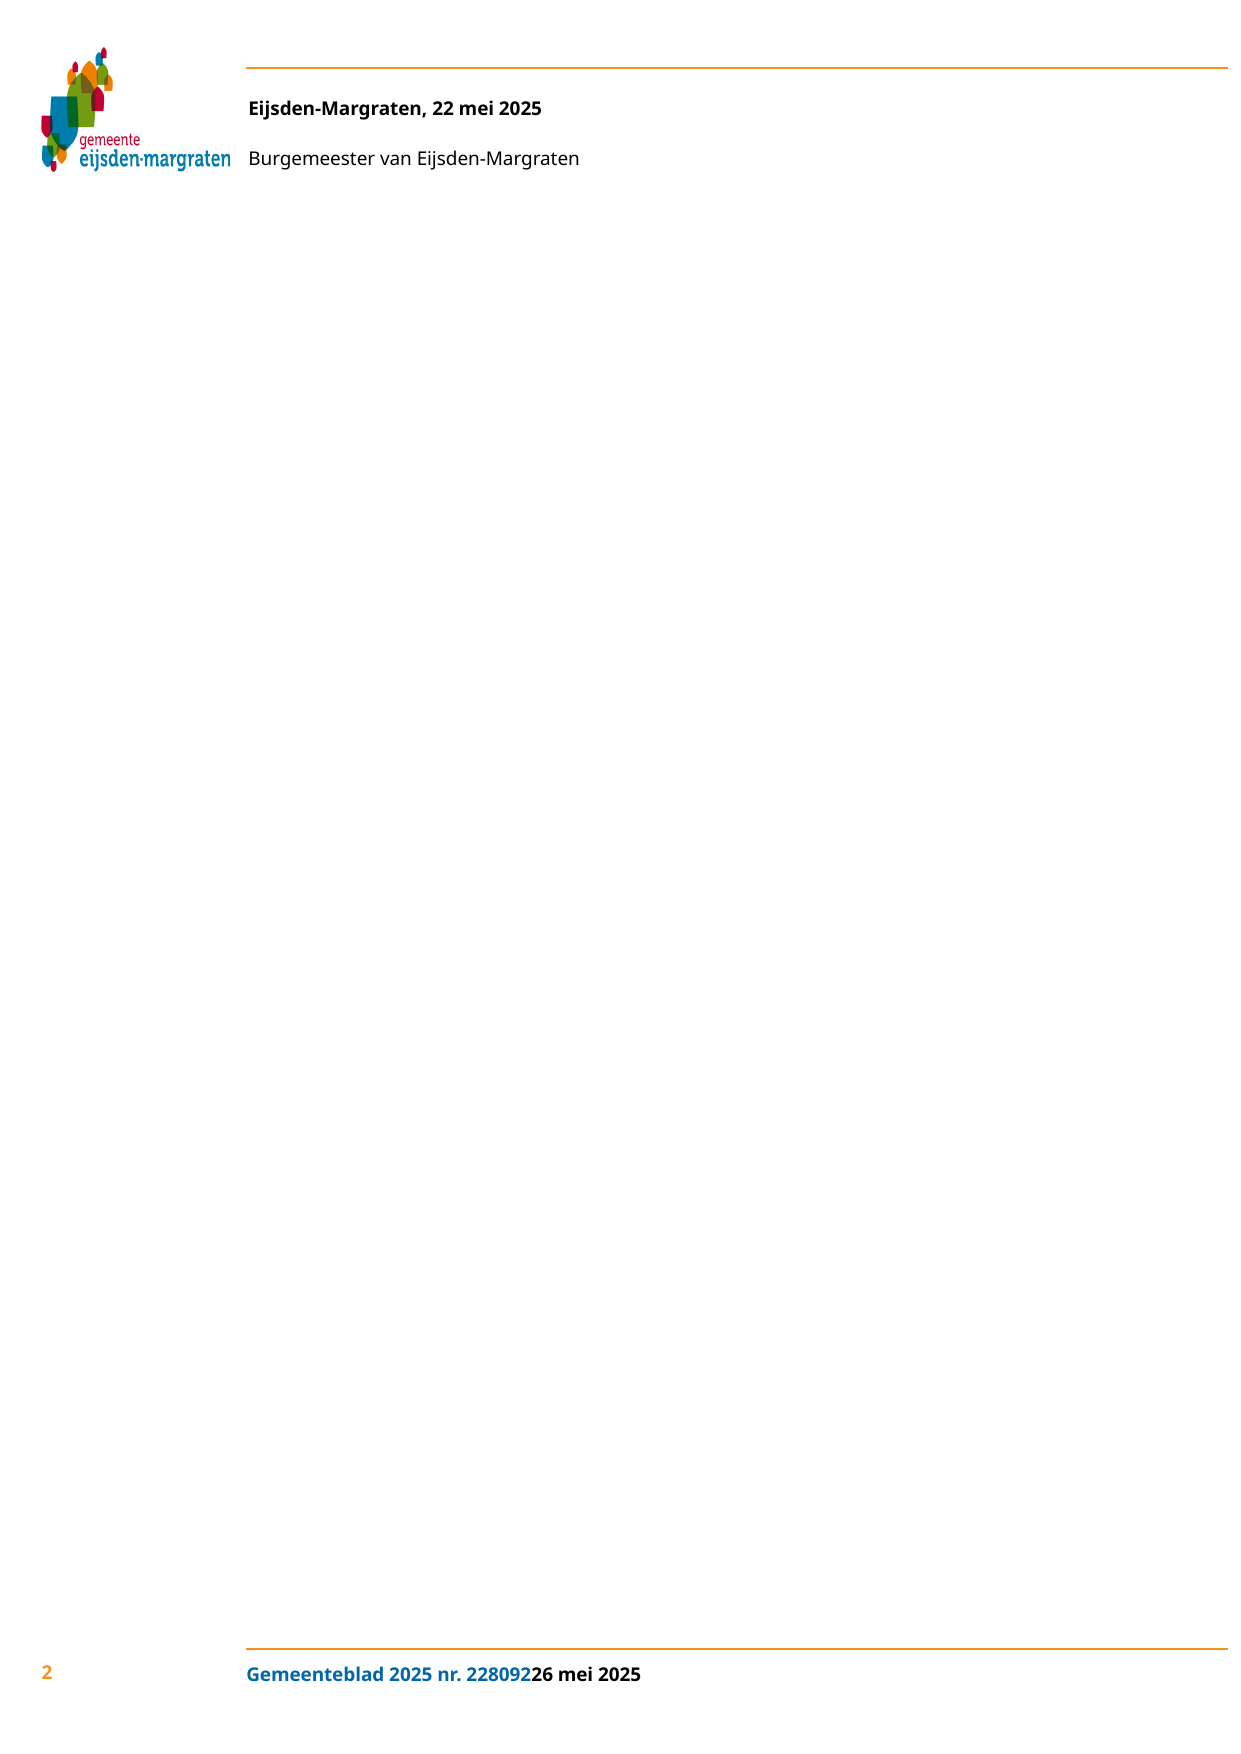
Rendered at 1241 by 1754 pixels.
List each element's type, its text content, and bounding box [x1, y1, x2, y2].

text Burgemeester van Eijsden-Margraten [248, 145, 1152, 171]
text Eijsden-Margraten, 22 mei 2025 [248, 95, 1152, 121]
picture [41, 47, 231, 172]
